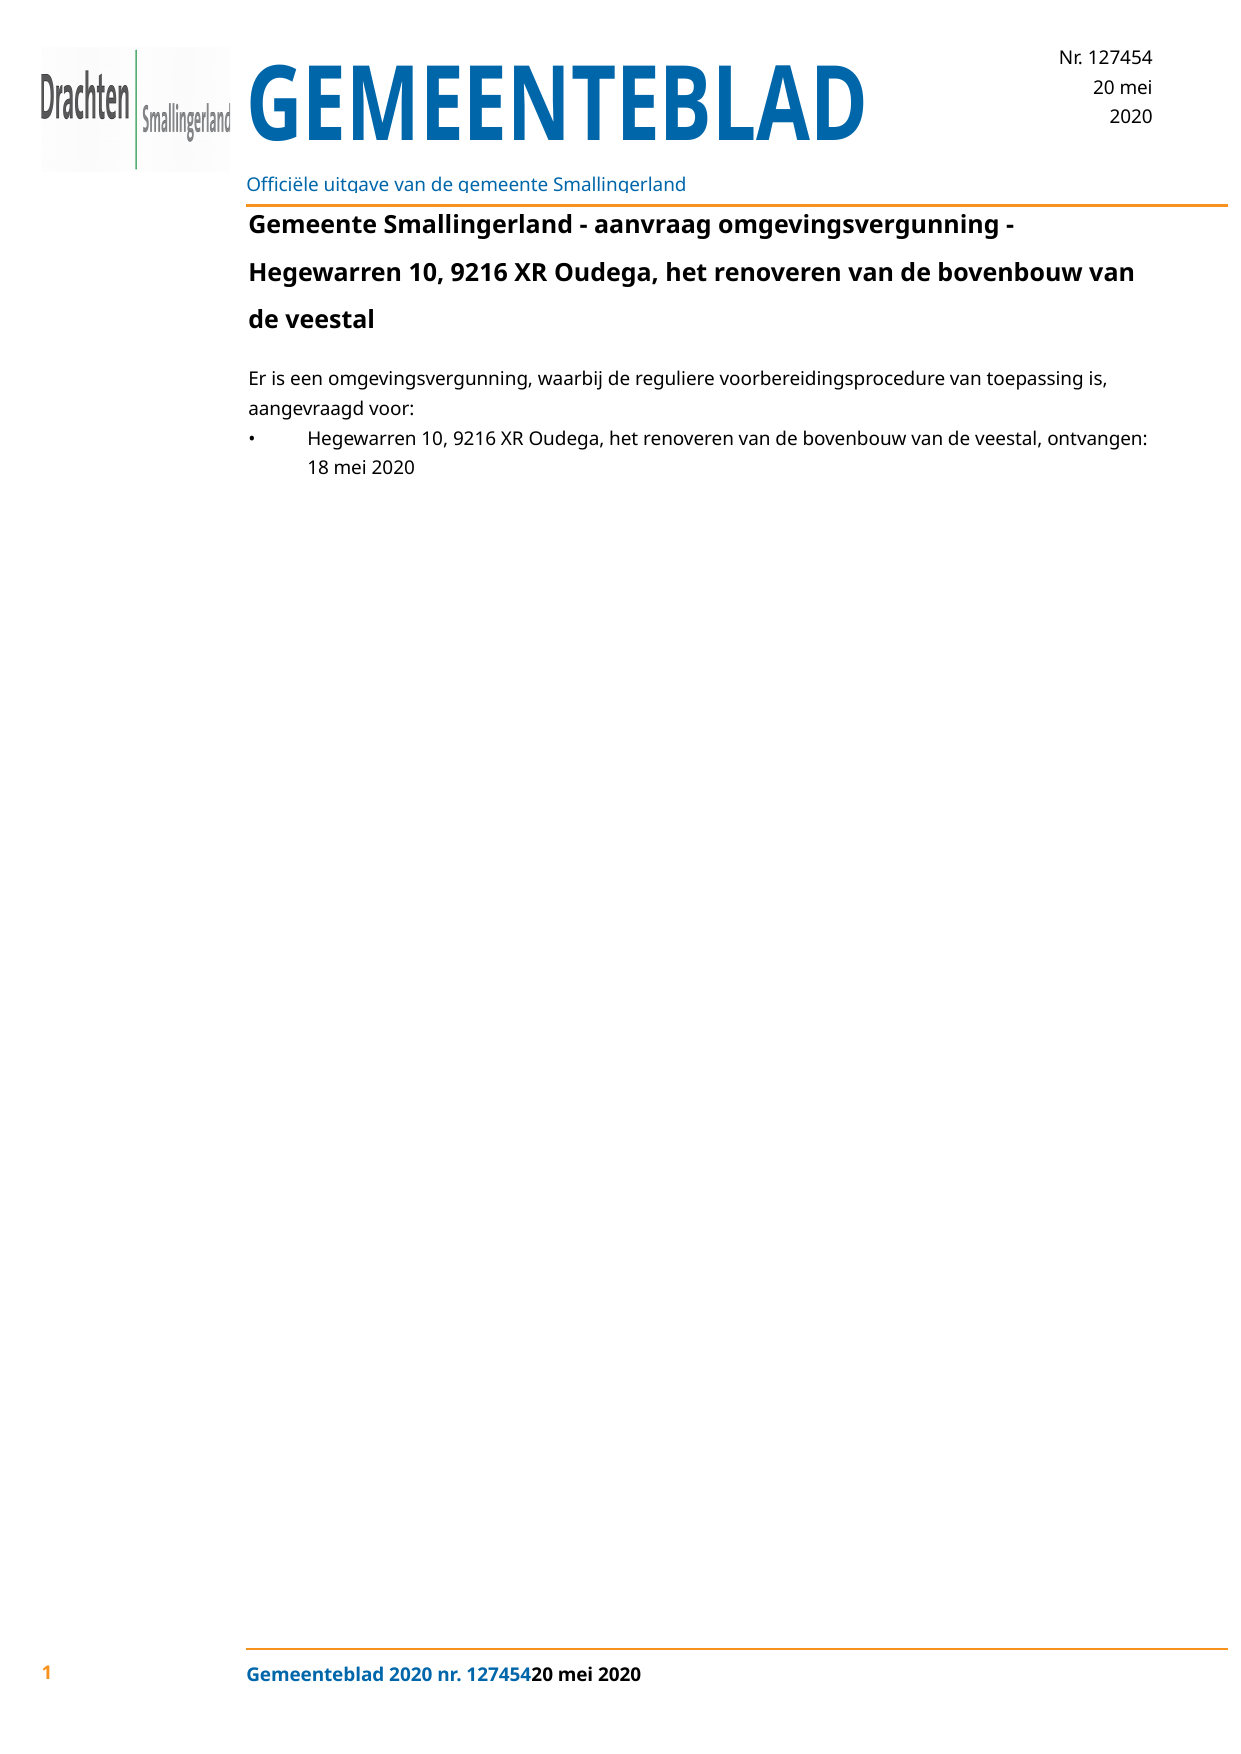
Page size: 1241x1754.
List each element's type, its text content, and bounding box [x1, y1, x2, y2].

text Er is een omgevingsvergunning, waarbij de reguliere voorbereidingsprocedure van toepassing is, aangevraagd voor: [248, 366, 1152, 421]
picture [41, 47, 231, 172]
text Gemeente Smallingerland - aanvraag omgevingsvergunning - Hegewarren 10, 9216 XR Oudega, het renoveren van de bovenbouw van de veestal [248, 207, 1152, 336]
list Hegewarren 10, 9216 XR Oudega, het renoveren van de bovenbouw van de veestal, ontvangen: 18 mei 2020 [248, 425, 1152, 480]
